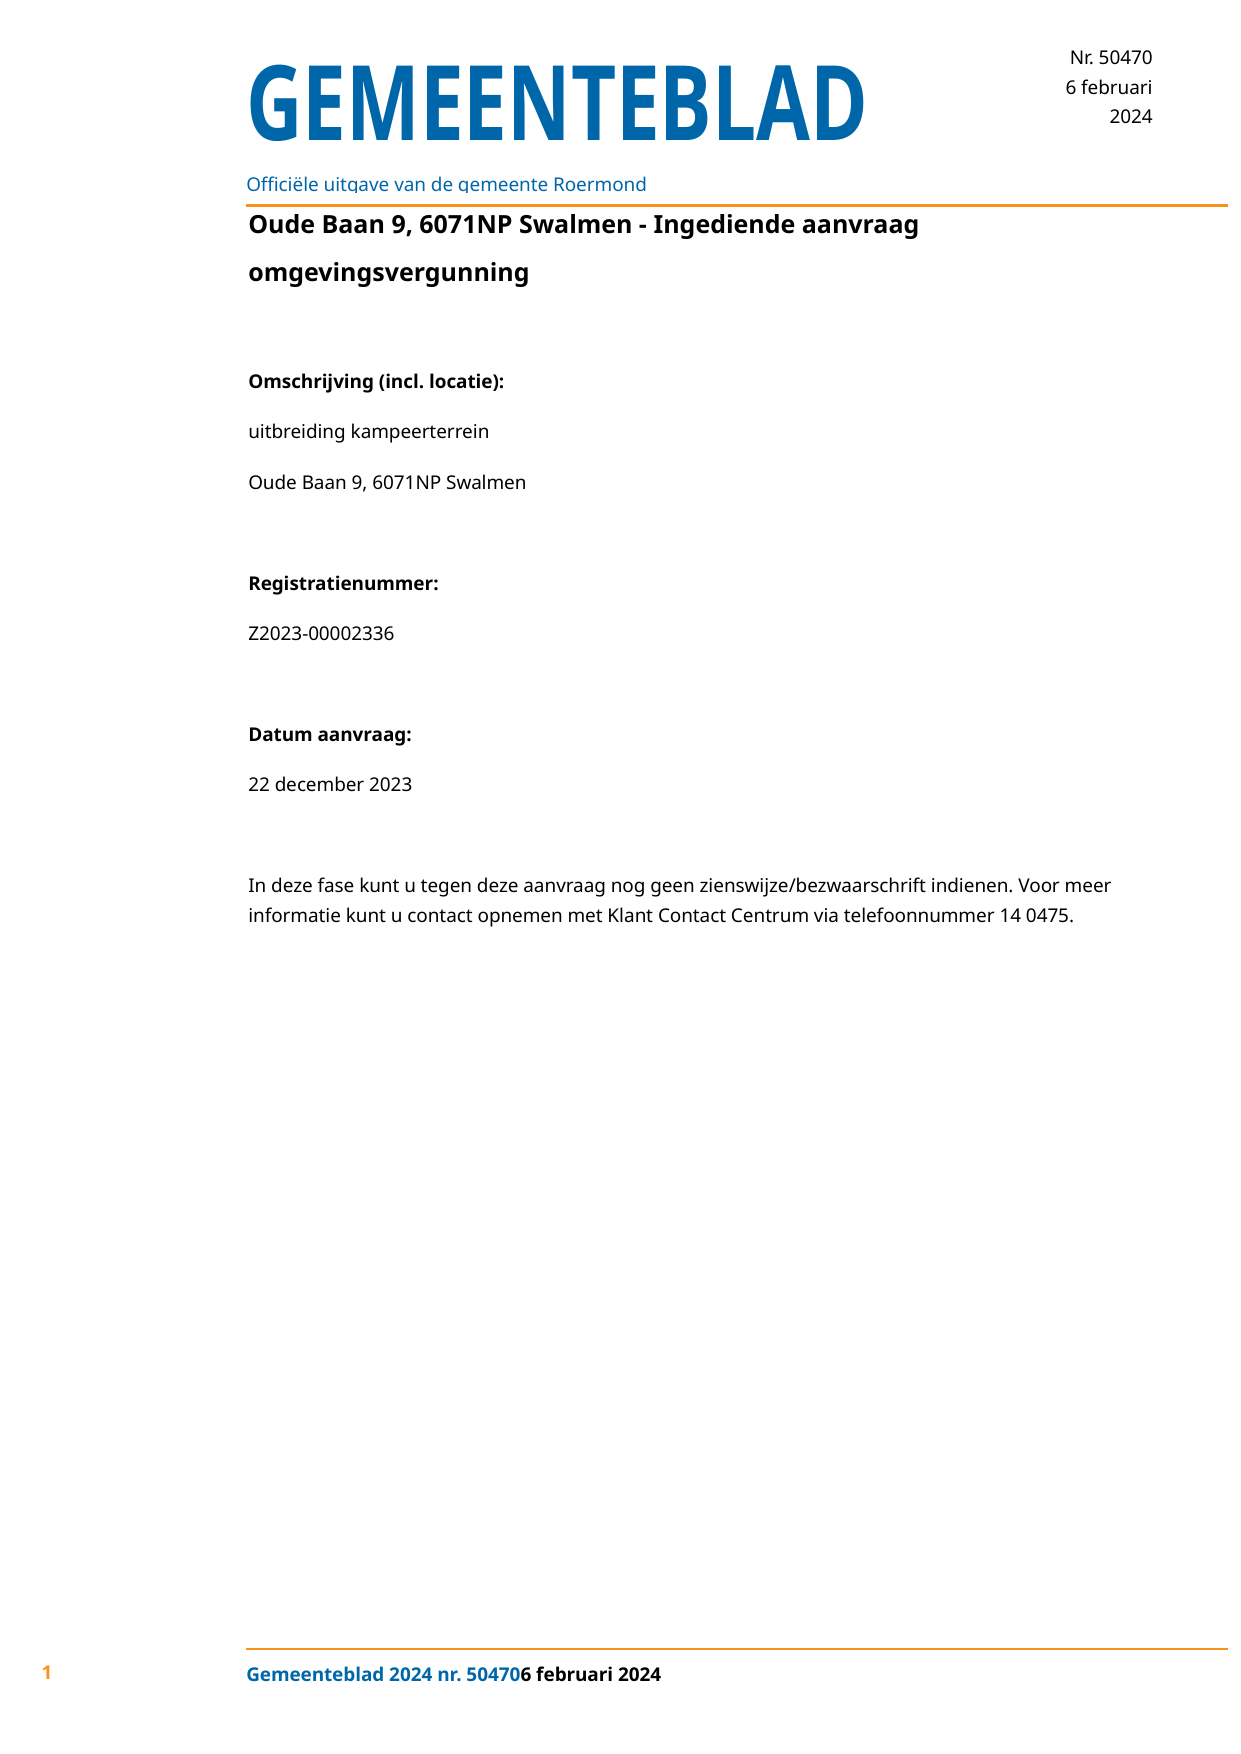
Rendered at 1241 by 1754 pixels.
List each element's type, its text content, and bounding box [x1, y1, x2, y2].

picture [41, 47, 231, 172]
text Registratienummer: [248, 570, 1152, 596]
text Oude Baan 9, 6071NP Swalmen - Ingediende aanvraag omgevingsvergunning [248, 207, 1152, 288]
text 22 december 2023 [248, 772, 1152, 797]
text Omschrijving (incl. locatie): [248, 368, 1152, 394]
text uitbreiding kampeerterrein [248, 419, 1152, 444]
text Oude Baan 9, 6071NP Swalmen [248, 469, 1152, 495]
text Z2023-00002336 [248, 620, 1152, 646]
text Datum aanvraag: [248, 721, 1152, 747]
text In deze fase kunt u tegen deze aanvraag nog geen zienswijze/bezwaarschrift indienen. Voor meer informatie kunt u contact opnemen met Klant Contact Centrum via telefoonnummer 14 0475. [248, 872, 1152, 928]
